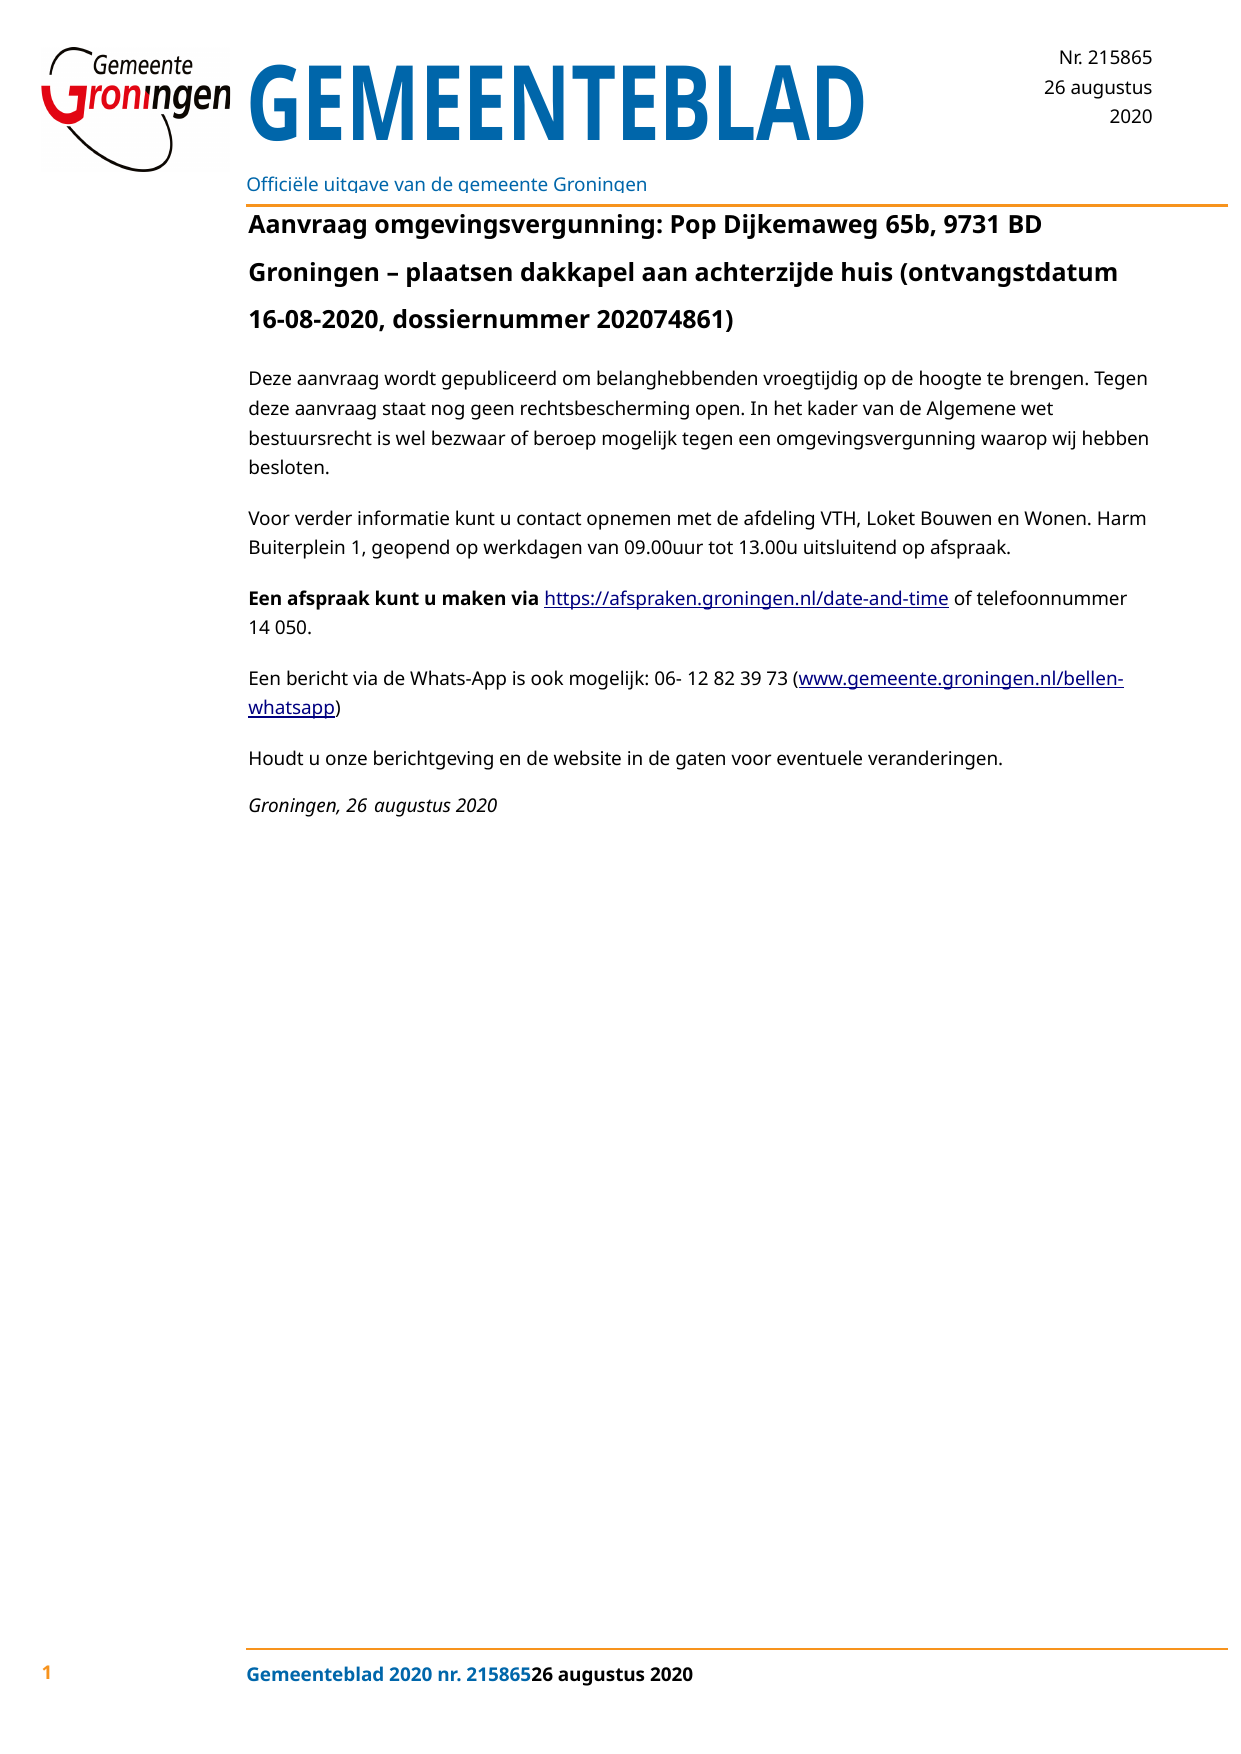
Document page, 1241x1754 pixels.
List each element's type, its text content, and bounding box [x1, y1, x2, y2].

text Houdt u onze berichtgeving en de website in de gaten voor eventuele veranderingen. [248, 745, 1152, 770]
text Voor verder informatie kunt u contact opnemen met de afdeling VTH, Loket Bouwen en Wonen. Harm Buiterplein 1, geopend op werkdagen van 09.00uur tot 13.00u uitsluitend op afspraak. [248, 505, 1152, 560]
text Een afspraak kunt u maken via https://afspraken.groningen.nl/date-and-time of telefoonnummer 14 050. [248, 585, 1152, 640]
picture [41, 47, 231, 172]
text Een bericht via de Whats-App is ook mogelijk: 06- 12 82 39 73 (www.gemeente.groningen.nl/bellen-whatsapp) [248, 665, 1152, 720]
text Deze aanvraag wordt gepubliceerd om belanghebbenden vroegtijdig op de hoogte te brengen. Tegen deze aanvraag staat nog geen rechtsbescherming open. In het kader van de Algemene wet bestuursrecht is wel bezwaar of beroep mogelijk tegen een omgevingsvergunning waarop wij hebben besloten. [248, 366, 1152, 480]
text Aanvraag omgevingsvergunning: Pop Dijkemaweg 65b, 9731 BD Groningen – plaatsen dakkapel aan achterzijde huis (ontvangstdatum 16-08-2020, dossiernummer 202074861) [248, 207, 1152, 336]
text Groningen, 26 augustus 2020 [248, 792, 1152, 818]
